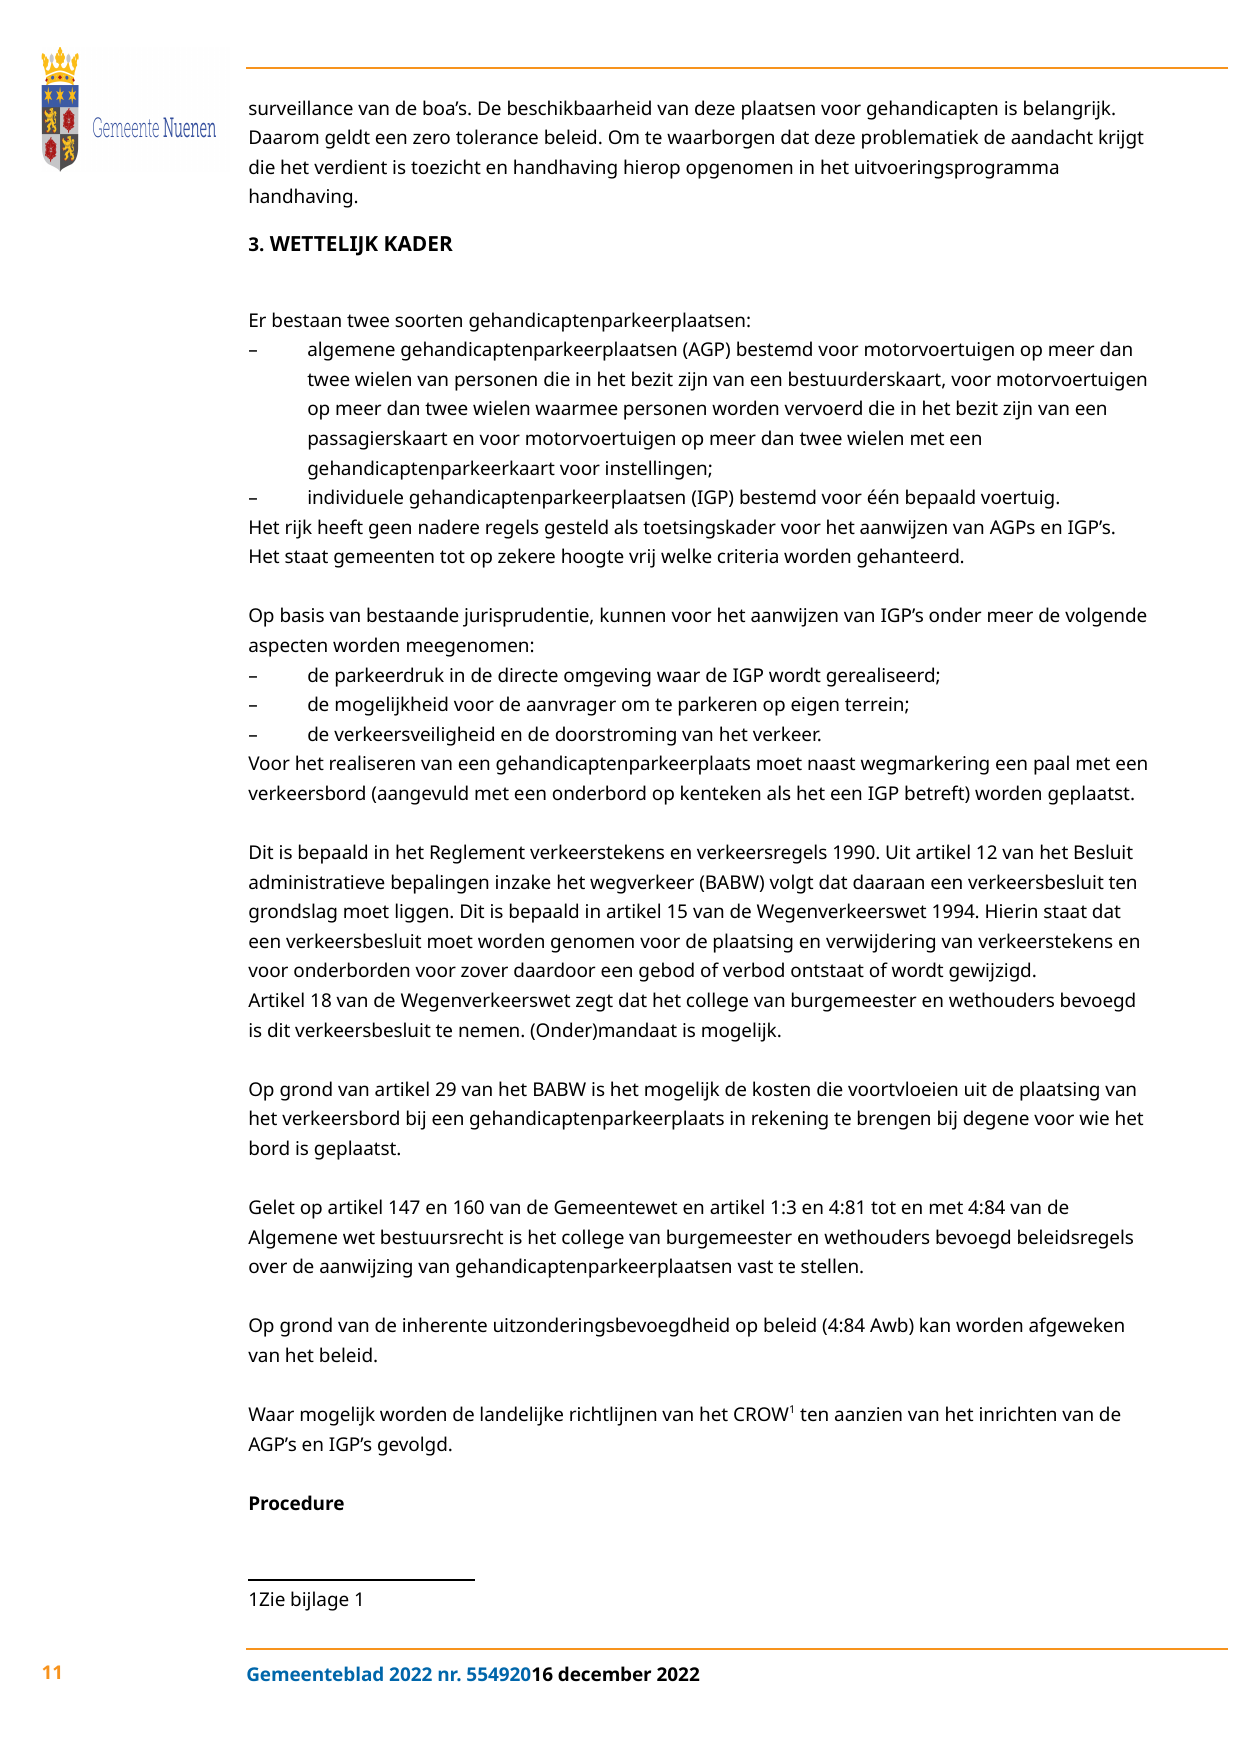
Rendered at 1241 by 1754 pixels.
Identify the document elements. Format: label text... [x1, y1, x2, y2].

text Voor het realiseren van een gehandicaptenparkeerplaats moet naast wegmarkering een paal met een verkeersbord (aangevuld met een onderbord op kenteken als het een IGP betreft) worden geplaatst. [248, 751, 1152, 806]
text 3. WETTELIJK KADER [248, 229, 1152, 258]
text Op grond van artikel 29 van het BABW is het mogelijk de kosten die voortvloeien uit de plaatsing van het verkeersbord bij een gehandicaptenparkeerplaats in rekening te brengen bij degene voor wie het bord is geplaatst. [248, 1076, 1152, 1161]
picture [41, 47, 231, 172]
text Gelet op artikel 147 en 160 van de Gemeentewet en artikel 1:3 en 4:81 tot en met 4:84 van de Algemene wet bestuursrecht is het college van burgemeester en wethouders bevoegd beleidsregels over de aanwijzing van gehandicaptenparkeerplaatsen vast te stellen. [248, 1194, 1152, 1279]
text Waar mogelijk worden de landelijke richtlijnen van het CROW ten aanzien van het inrichten van de AGP’s en IGP’s gevolgd. [248, 1401, 1152, 1457]
text Procedure [248, 1490, 1152, 1516]
list individuele gehandicaptenparkeerplaatsen (IGP) bestemd voor één bepaald voertuig. [248, 484, 1152, 510]
list de mogelijkheid voor de aanvrager om te parkeren op eigen terrein; [248, 691, 1152, 717]
text Op basis van bestaande jurisprudentie, kunnen voor het aanwijzen van IGP’s onder meer de volgende aspecten worden meegenomen: [248, 603, 1152, 658]
list de verkeersveiligheid en de doorstroming van het verkeer. [248, 721, 1152, 747]
text Dit is bepaald in het Reglement verkeerstekens en verkeersregels 1990. Uit artikel 12 van het Besluit administratieve bepalingen inzake het wegverkeer (BABW) volgt dat daaraan een verkeersbesluit ten grondslag moet liggen. Dit is bepaald in artikel 15 van de Wegenverkeerswet 1994. Hierin staat dat een verkeersbesluit moet worden genomen voor de plaatsing en verwijdering van verkeerstekens en voor onderborden voor zover daardoor een gebod of verbod ontstaat of wordt gewijzigd. [248, 839, 1152, 983]
text Op grond van de inherente uitzonderingsbevoegdheid op beleid (4:84 Awb) kan worden afgeweken van het beleid. [248, 1313, 1152, 1368]
text Het rijk heeft geen nadere regels gesteld als toetsingskader voor het aanwijzen van AGPs en IGP’s. Het staat gemeenten tot op zekere hoogte vrij welke criteria worden gehanteerd. [248, 514, 1152, 569]
text Er bestaan twee soorten gehandicaptenparkeerplaatsen: [248, 307, 1152, 333]
text Artikel 18 van de Wegenverkeerswet zegt dat het college van burgemeester en wethouders bevoegd is dit verkeersbesluit te nemen. (Onder)mandaat is mogelijk. [248, 987, 1152, 1043]
text surveillance van de boa’s. De beschikbaarheid van deze plaatsen voor gehandicapten is belangrijk. Daarom geldt een zero tolerance beleid. Om te waarborgen dat deze problematiek de aandacht krijgt die het verdient is toezicht en handhaving hierop opgenomen in het uitvoeringsprogramma handhaving. [248, 95, 1152, 209]
list algemene gehandicaptenparkeerplaatsen (AGP) bestemd voor motorvoertuigen op meer dan twee wielen van personen die in het bezit zijn van een bestuurderskaart, voor motorvoertuigen op meer dan twee wielen waarmee personen worden vervoerd die in het bezit zijn van een passagierskaart en voor motorvoertuigen op meer dan twee wielen met een gehandicaptenparkeerkaart voor instellingen; [248, 336, 1152, 481]
text Zie bijlage 1 [248, 1586, 1152, 1612]
list de parkeerdruk in de directe omgeving waar de IGP wordt gerealiseerd; [248, 662, 1152, 688]
